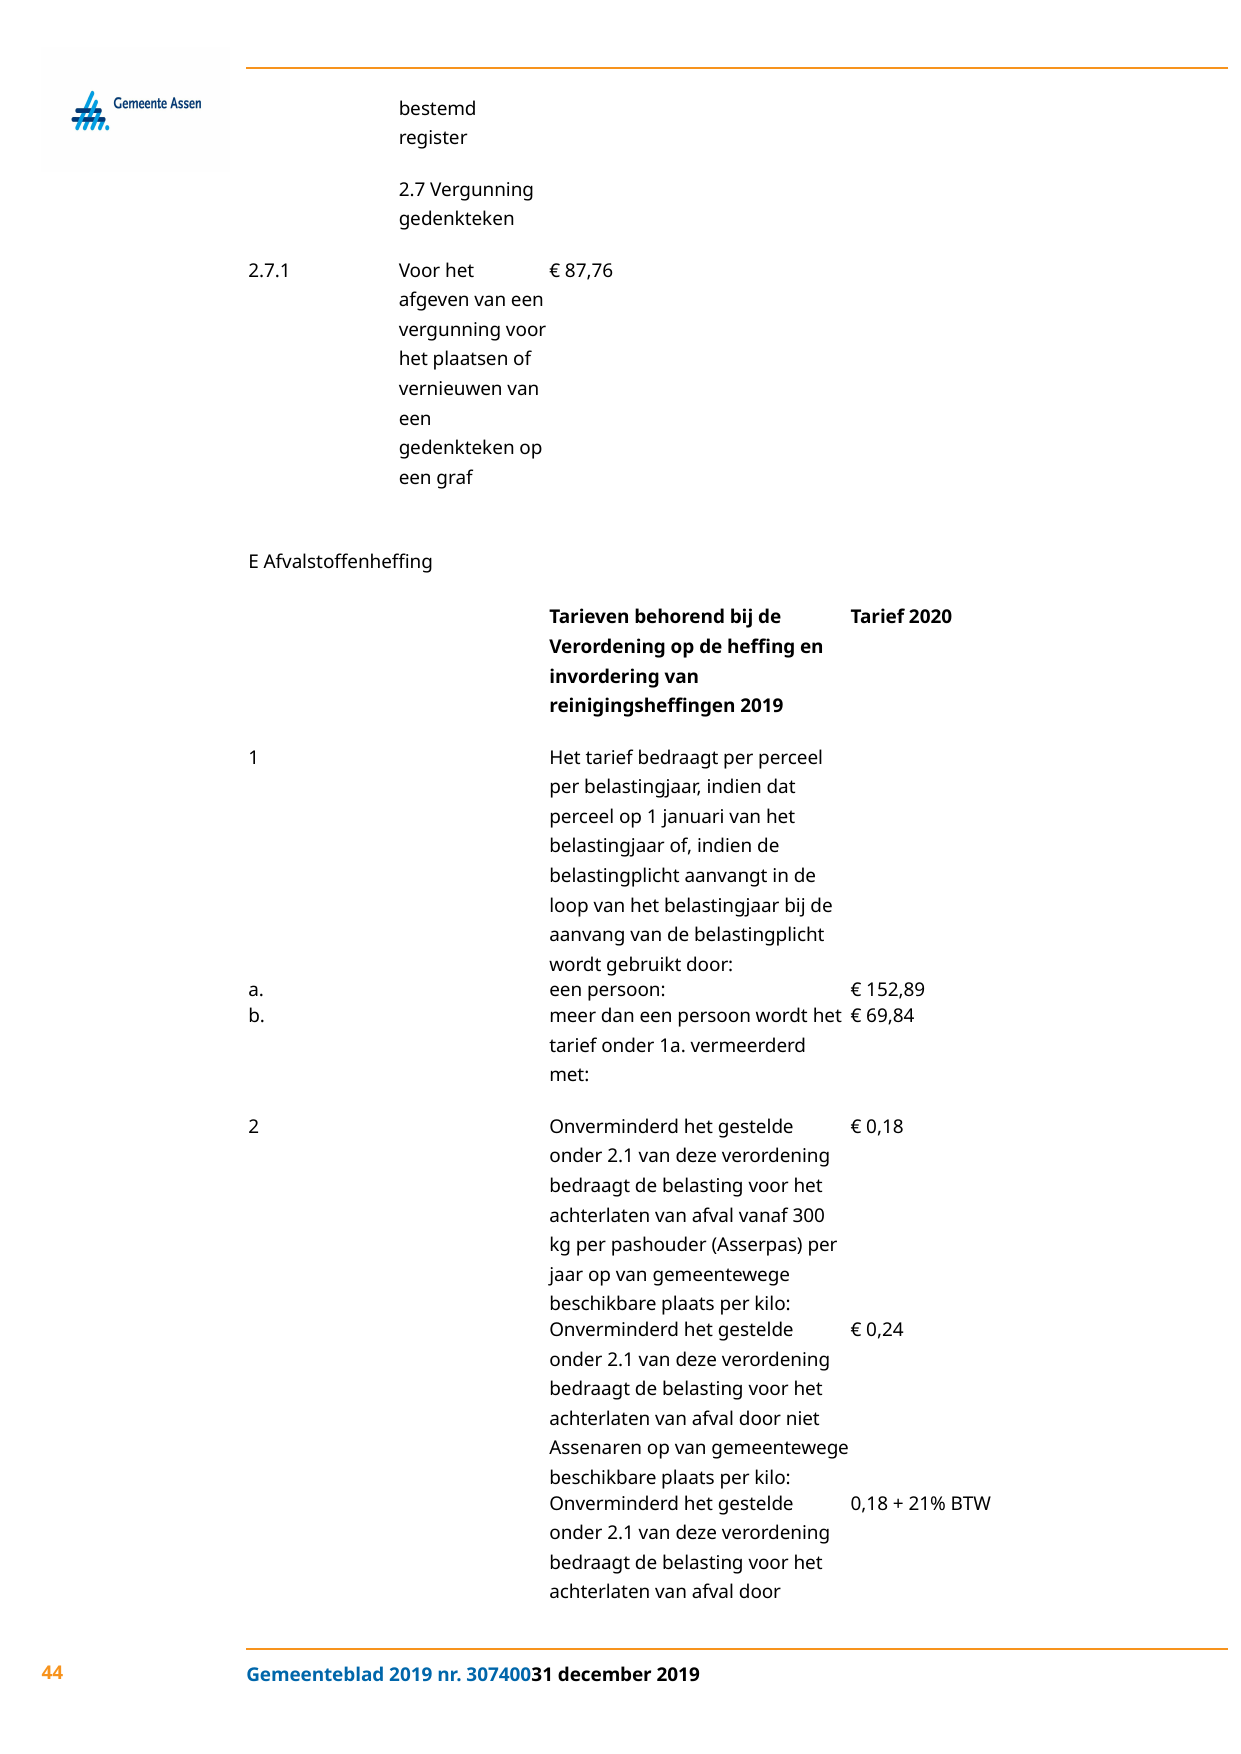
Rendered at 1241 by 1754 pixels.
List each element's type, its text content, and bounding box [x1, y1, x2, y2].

table_cell 2 [248, 1113, 549, 1316]
table_cell [248, 490, 398, 515]
table_cell € 0,18 [850, 1113, 1152, 1316]
table_cell [248, 231, 398, 257]
table_cell [549, 1087, 850, 1113]
table_cell [850, 1087, 1152, 1113]
table_cell [248, 1316, 549, 1490]
table_cell Het tarief bedraagt per perceel per belastingjaar, indien dat perceel op 1 januari van het belastingjaar of, indien de belastingplicht aanvangt in de loop van het belastingjaar bij de aanvang van de belastingplicht wordt gebruikt door: [549, 744, 850, 977]
table_cell [399, 490, 549, 515]
table_cell [549, 231, 700, 257]
table_cell [850, 744, 1152, 977]
table_cell meer dan een persoon wordt het tarief onder 1a. vermeerderd met: [549, 1003, 850, 1087]
table_cell [1001, 490, 1152, 515]
table_cell [248, 1087, 549, 1113]
table_cell € 0,24 [850, 1316, 1152, 1490]
table_cell [248, 604, 549, 718]
table_cell Voor het afgeven van een vergunning voor het plaatsen of vernieuwen van een gedenkteken op een graf [399, 257, 549, 490]
table_cell [399, 231, 549, 257]
table_cell [850, 718, 1152, 744]
table_cell 2.7 Vergunning gedenkteken [399, 176, 549, 231]
table_cell € 87,76 [549, 257, 700, 490]
table_cell Tarief 2020 [850, 604, 1152, 718]
table_cell [549, 176, 700, 231]
table_cell € 152,89 [850, 977, 1152, 1002]
table_cell [399, 150, 549, 176]
table_cell een persoon: [549, 977, 850, 1002]
text E Afvalstoffenheffing [248, 548, 1152, 574]
table_cell Onverminderd het gestelde onder 2.1 van deze verordening bedraagt de belasting voor het achterlaten van afval door niet Assenaren op van gemeentewege beschikbare plaats per kilo: [549, 1316, 850, 1490]
table_cell [248, 718, 549, 744]
table_cell bestemd register [399, 95, 549, 150]
table_header [549, 578, 850, 604]
picture [41, 47, 231, 172]
table_cell b. [248, 1003, 549, 1087]
table_cell [248, 95, 398, 150]
table_cell 1 [248, 744, 549, 977]
table_cell Tarieven behorend bij de Verordening op de heffing en invordering van reinigingsheffingen 2019 [549, 604, 850, 718]
table_cell [248, 150, 398, 176]
table_cell [700, 490, 850, 515]
table_cell [248, 176, 398, 231]
table_cell [549, 718, 850, 744]
table_header [850, 578, 1152, 604]
table_cell € 69,84 [850, 1003, 1152, 1087]
table_cell Onverminderd het gestelde onder 2.1 van deze verordening bedraagt de belasting voor het achterlaten van afval vanaf 300 kg per pashouder (Asserpas) per jaar op van gemeentewege beschikbare plaats per kilo: [549, 1113, 850, 1316]
table_cell [248, 1490, 549, 1604]
table_cell [549, 490, 700, 515]
table_cell [549, 150, 700, 176]
table_cell 2.7.1 [248, 257, 398, 490]
table_cell a. [248, 977, 549, 1002]
table_cell 0,18 + 21% BTW [850, 1490, 1152, 1604]
table_header [248, 578, 549, 604]
table_cell [549, 95, 700, 150]
table_cell [850, 490, 1001, 515]
table_cell Onverminderd het gestelde onder 2.1 van deze verordening bedraagt de belasting voor het achterlaten van afval door [549, 1490, 850, 1604]
